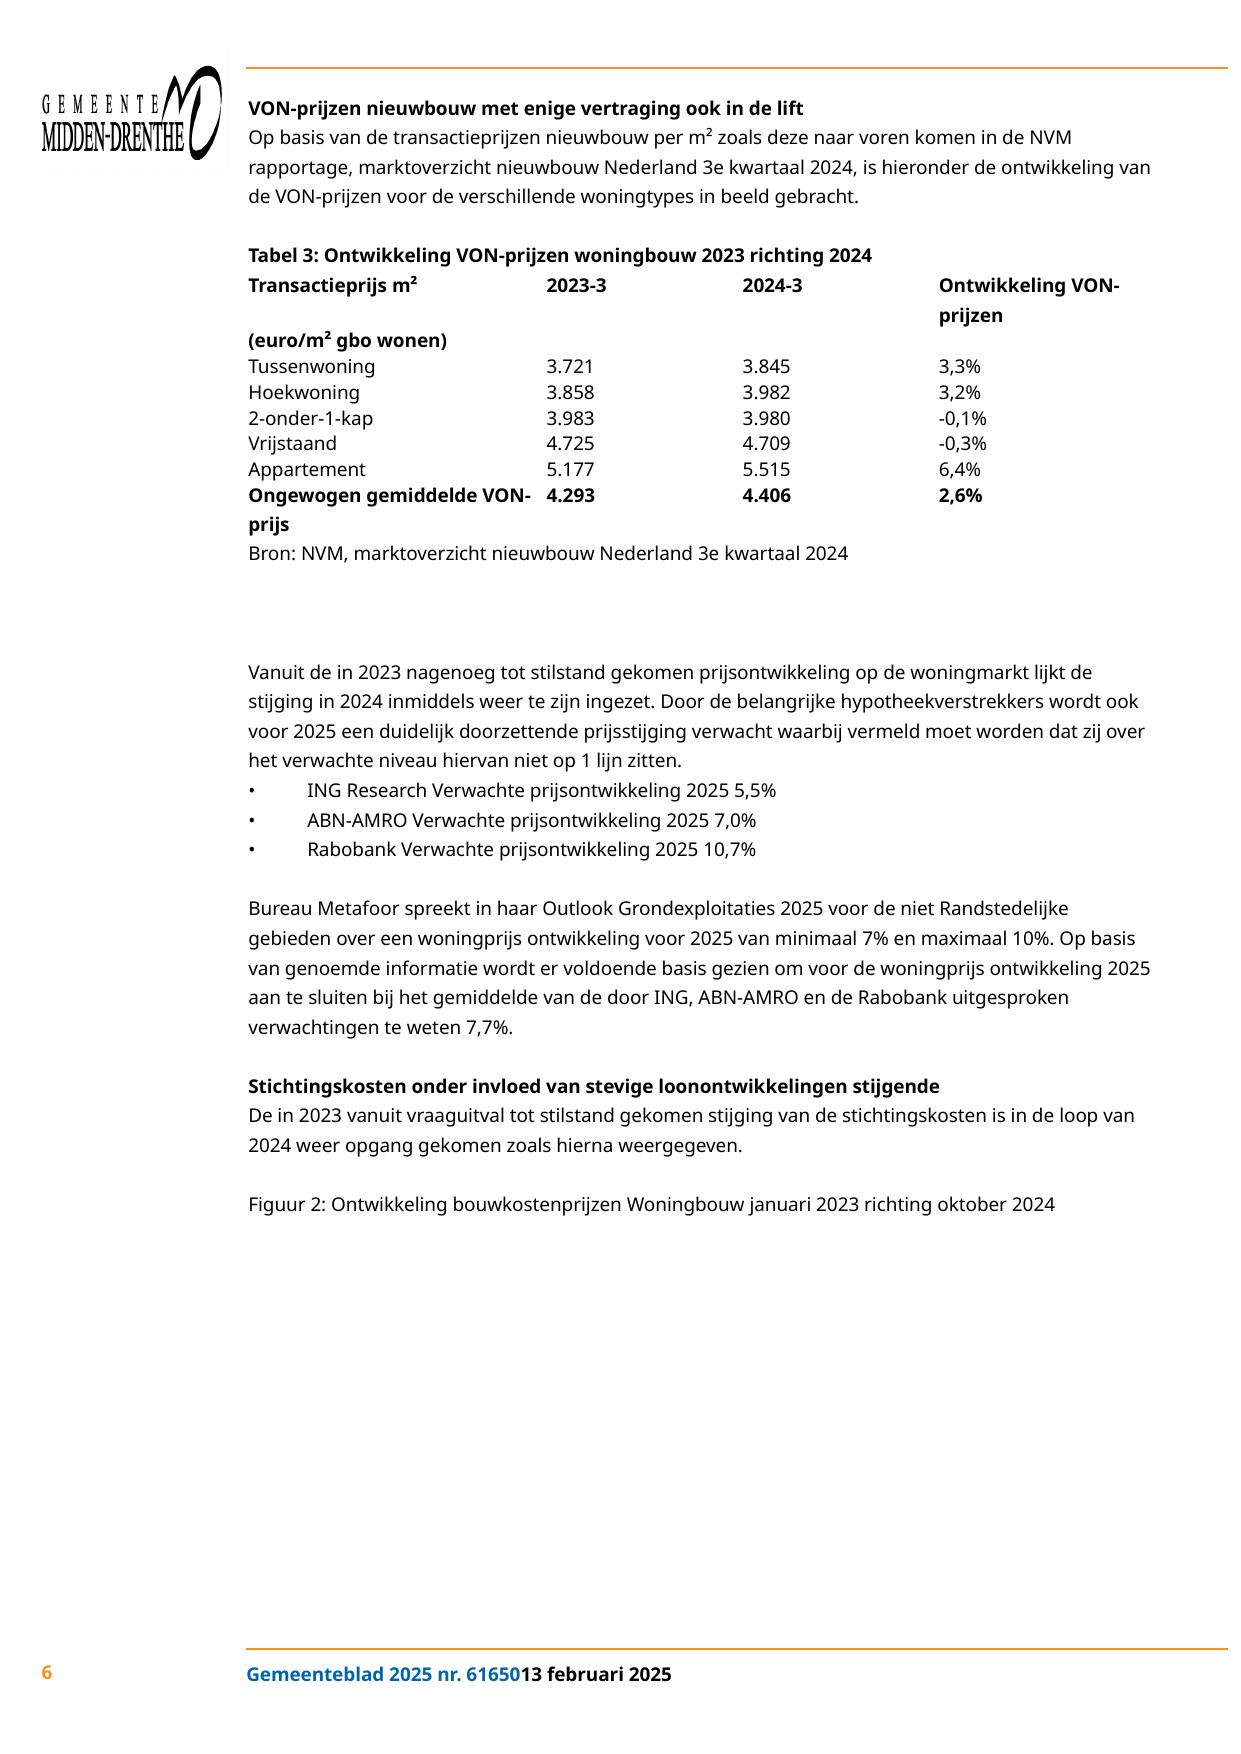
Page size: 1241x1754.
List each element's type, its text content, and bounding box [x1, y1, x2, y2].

table_cell 4.406 [743, 482, 938, 537]
table_cell 4.293 [546, 482, 742, 537]
table_cell 5.177 [546, 456, 742, 482]
table_cell -0,3% [939, 431, 1152, 456]
text Vanuit de in 2023 nagenoeg tot stilstand gekomen prijsontwikkeling op de woningmarkt lijkt de stijging in 2024 inmiddels weer te zijn ingezet. Door de belangrijke hypotheekverstrekkers wordt ook voor 2025 een duidelijk doorzettende prijsstijging verwacht waarbij vermeld moet worden dat zij over het verwachte niveau hiervan niet op 1 lijn zitten. [248, 659, 1152, 773]
table_header Transactieprijs m² [248, 273, 546, 328]
table_cell 5.515 [743, 456, 938, 482]
table_cell Appartement [248, 456, 546, 482]
table_cell 3.858 [546, 379, 742, 405]
table_cell -0,1% [939, 405, 1152, 431]
table_cell 4.725 [546, 431, 742, 456]
table_cell 3.721 [546, 354, 742, 379]
table_header 2024-3 [743, 273, 938, 328]
table_header 2023-3 [546, 273, 742, 328]
table_cell 3.980 [743, 405, 938, 431]
text De in 2023 vanuit vraaguitval tot stilstand gekomen stijging van de stichtingskosten is in de loop van 2024 weer opgang gekomen zoals hierna weergegeven. [248, 1103, 1152, 1158]
table_cell 6,4% [939, 456, 1152, 482]
table_cell 3.983 [546, 405, 742, 431]
picture [41, 47, 231, 172]
list ING Research Verwachte prijsontwikkeling 2025 5,5% [248, 777, 1152, 803]
table_cell Tussenwoning [248, 354, 546, 379]
text Bureau Metafoor spreekt in haar Outlook Grondexploitaties 2025 voor de niet Randstedelijke gebieden over een woningprijs ontwikkeling voor 2025 van minimaal 7% en maximaal 10%. Op basis van genoemde informatie wordt er voldoende basis gezien om voor de woningprijs ontwikkeling 2025 aan te sluiten bij het gemiddelde van de door ING, ABN-AMRO en de Rabobank uitgesproken verwachtingen te weten 7,7%. [248, 896, 1152, 1040]
table_header Ontwikkeling VON-prijzen [939, 273, 1152, 328]
table_cell (euro/m² gbo wonen) [248, 328, 546, 353]
text Tabel 3: Ontwikkeling VON-prijzen woningbouw 2023 richting 2024 [248, 243, 1152, 268]
table_cell 2-onder-1-kap [248, 405, 546, 431]
text Stichtingskosten onder invloed van stevige loonontwikkelingen stijgende [248, 1073, 1152, 1099]
text VON-prijzen nieuwbouw met enige vertraging ook in de lift [248, 95, 1152, 121]
text Figuur 2: Ontwikkeling bouwkostenprijzen Woningbouw januari 2023 richting oktober 2024 [248, 1191, 1152, 1217]
table_cell Vrijstaand [248, 431, 546, 456]
table_cell 3.845 [743, 354, 938, 379]
list ABN-AMRO Verwachte prijsontwikkeling 2025 7,0% [248, 807, 1152, 833]
text Bron: NVM, marktoverzicht nieuwbouw Nederland 3e kwartaal 2024 [248, 541, 1152, 566]
table_cell 3.982 [743, 379, 938, 405]
table_cell [546, 328, 1152, 353]
table_cell 2,6% [939, 482, 1152, 537]
table_cell 4.709 [743, 431, 938, 456]
text Op basis van de transactieprijzen nieuwbouw per m² zoals deze naar voren komen in de NVM rapportage, marktoverzicht nieuwbouw Nederland 3e kwartaal 2024, is hieronder de ontwikkeling van de VON-prijzen voor de verschillende woningtypes in beeld gebracht. [248, 124, 1152, 209]
table_cell Ongewogen gemiddelde VON-prijs [248, 482, 546, 537]
table_cell Hoekwoning [248, 379, 546, 405]
table_cell 3,3% [939, 354, 1152, 379]
list Rabobank Verwachte prijsontwikkeling 2025 10,7% [248, 836, 1152, 862]
table_cell 3,2% [939, 379, 1152, 405]
